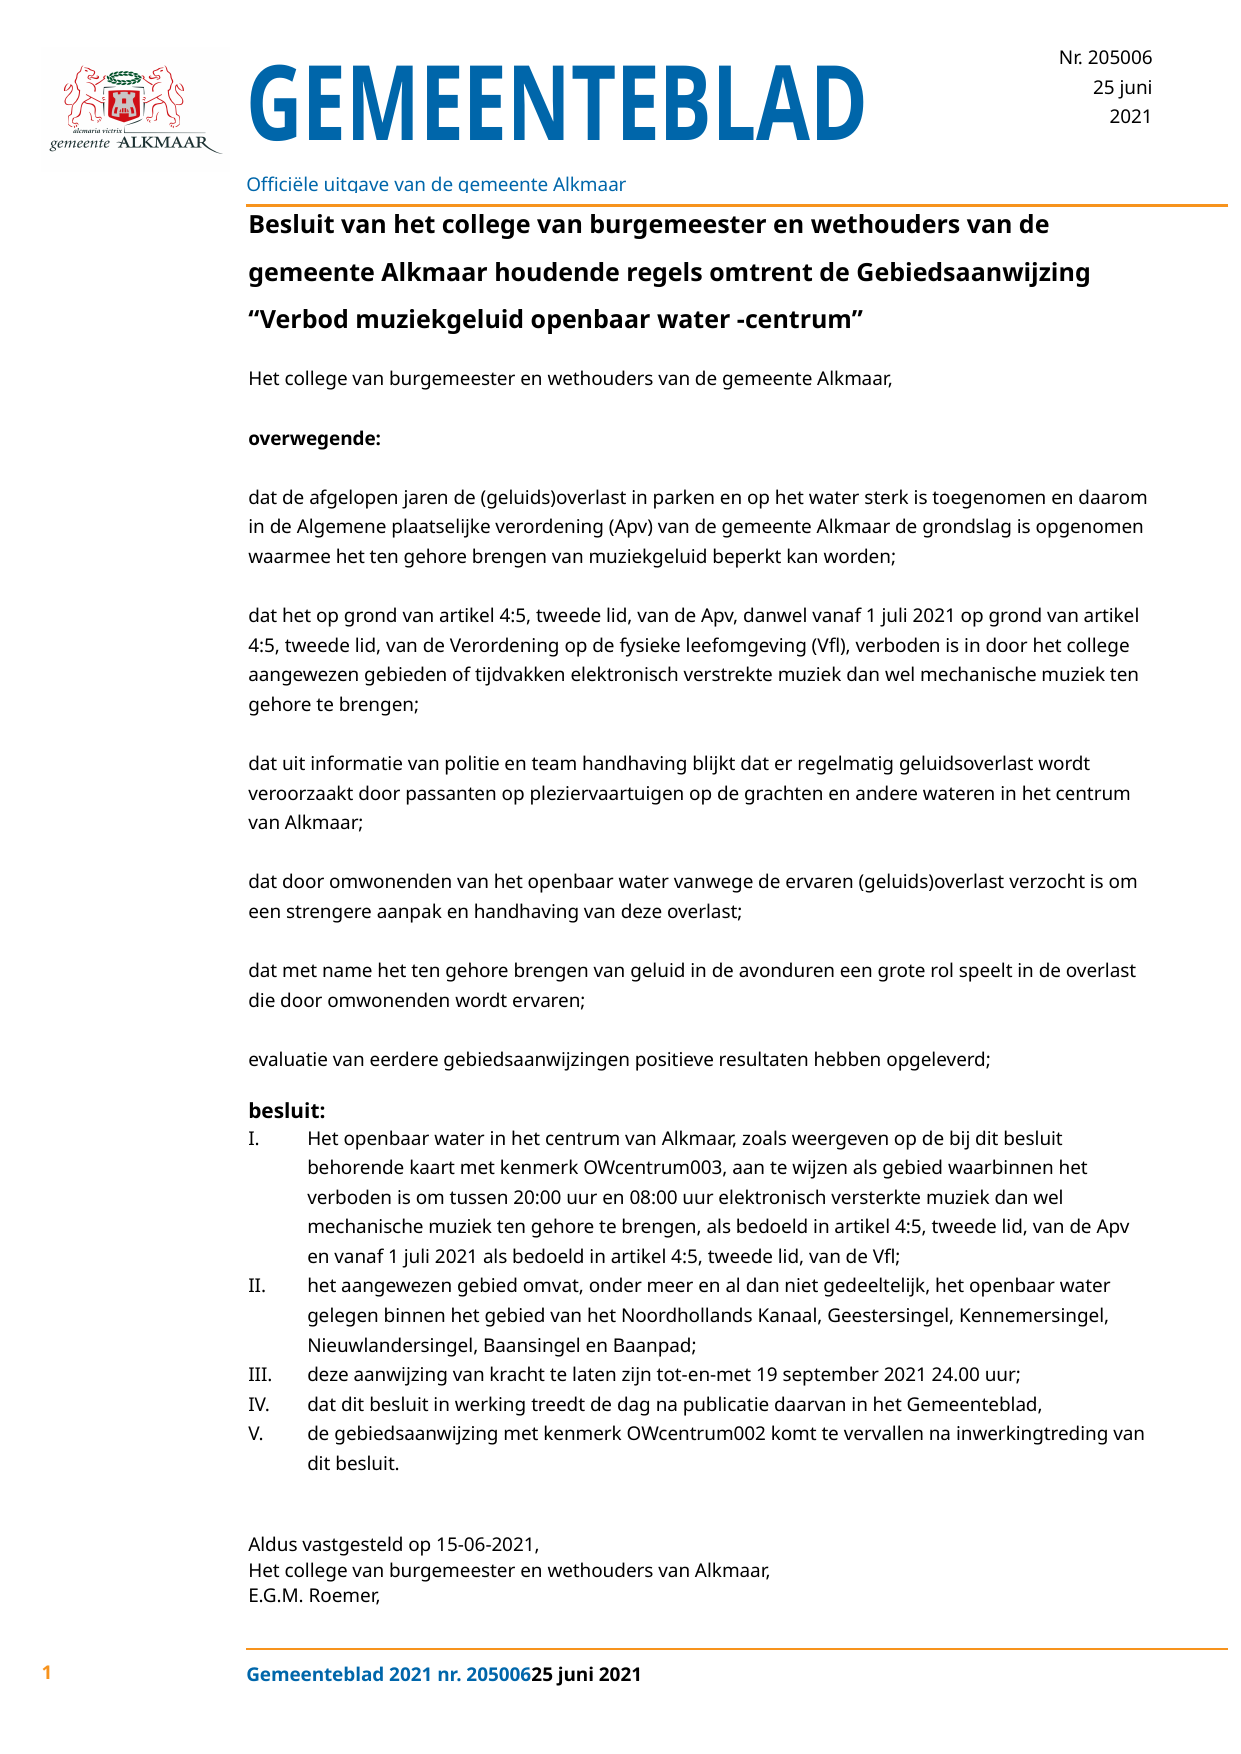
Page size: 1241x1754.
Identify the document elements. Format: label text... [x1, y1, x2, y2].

text Aldus vastgesteld op 15-06-2021, [248, 1531, 1152, 1557]
list dat dit besluit in werking treedt de dag na publicatie daarvan in het Gemeenteblad, [248, 1391, 1152, 1417]
text Het college van burgemeester en wethouders van de gemeente Alkmaar, [248, 366, 1152, 391]
text dat door omwonenden van het openbaar water vanwege de ervaren (geluids)overlast verzocht is om een strengere aanpak en handhaving van deze overlast; [248, 868, 1152, 924]
text Besluit van het college van burgemeester en wethouders van de gemeente Alkmaar houdende regels omtrent de Gebiedsaanwijzing “Verbod muziekgeluid openbaar water -centrum” [248, 207, 1152, 336]
text besluit: [248, 1096, 1152, 1125]
list deze aanwijzing van kracht te laten zijn tot-en-met 19 september 2021 24.00 uur; [248, 1361, 1152, 1387]
text dat het op grond van artikel 4:5, tweede lid, van de Apv, danwel vanaf 1 juli 2021 op grond van artikel 4:5, tweede lid, van de Verordening op de fysieke leefomgeving (Vfl), verboden is in door het college aangewezen gebieden of tijdvakken elektronisch verstrekte muziek dan wel mechanische muziek ten gehore te brengen; [248, 602, 1152, 717]
text dat de afgelopen jaren de (geluids)overlast in parken en op het water sterk is toegenomen en daarom in de Algemene plaatselijke verordening (Apv) van de gemeente Alkmaar de grondslag is opgenomen waarmee het ten gehore brengen van muziekgeluid beperkt kan worden; [248, 484, 1152, 569]
list het aangewezen gebied omvat, onder meer en al dan niet gedeeltelijk, het openbaar water gelegen binnen het gebied van het Noordhollands Kanaal, Geestersingel, Kennemersingel, Nieuwlandersingel, Baansingel en Baanpad; [248, 1273, 1152, 1358]
text overwegende: [248, 425, 1152, 450]
list de gebiedsaanwijzing met kenmerk OWcentrum002 komt te vervallen na inwerkingtreding van dit besluit. [248, 1421, 1152, 1476]
text evaluatie van eerdere gebiedsaanwijzingen positieve resultaten hebben opgeleverd; [248, 1046, 1152, 1072]
text dat met name het ten gehore brengen van geluid in de avonduren een grote rol speelt in de overlast die door omwonenden wordt ervaren; [248, 957, 1152, 1012]
list Het openbaar water in het centrum van Alkmaar, zoals weergeven op de bij dit besluit behorende kaart met kenmerk OWcentrum003, aan te wijzen als gebied waarbinnen het verboden is om tussen 20:00 uur en 08:00 uur elektronisch versterkte muziek dan wel mechanische muziek ten gehore te brengen, als bedoeld in artikel 4:5, tweede lid, van de Apv en vanaf 1 juli 2021 als bedoeld in artikel 4:5, tweede lid, van de Vfl; [248, 1125, 1152, 1269]
picture [41, 47, 231, 172]
text Het college van burgemeester en wethouders van Alkmaar, [248, 1557, 1152, 1583]
text dat uit informatie van politie en team handhaving blijkt dat er regelmatig geluidsoverlast wordt veroorzaakt door passanten op pleziervaartuigen op de grachten en andere wateren in het centrum van Alkmaar; [248, 750, 1152, 835]
text E.G.M. Roemer, [248, 1583, 1152, 1608]
